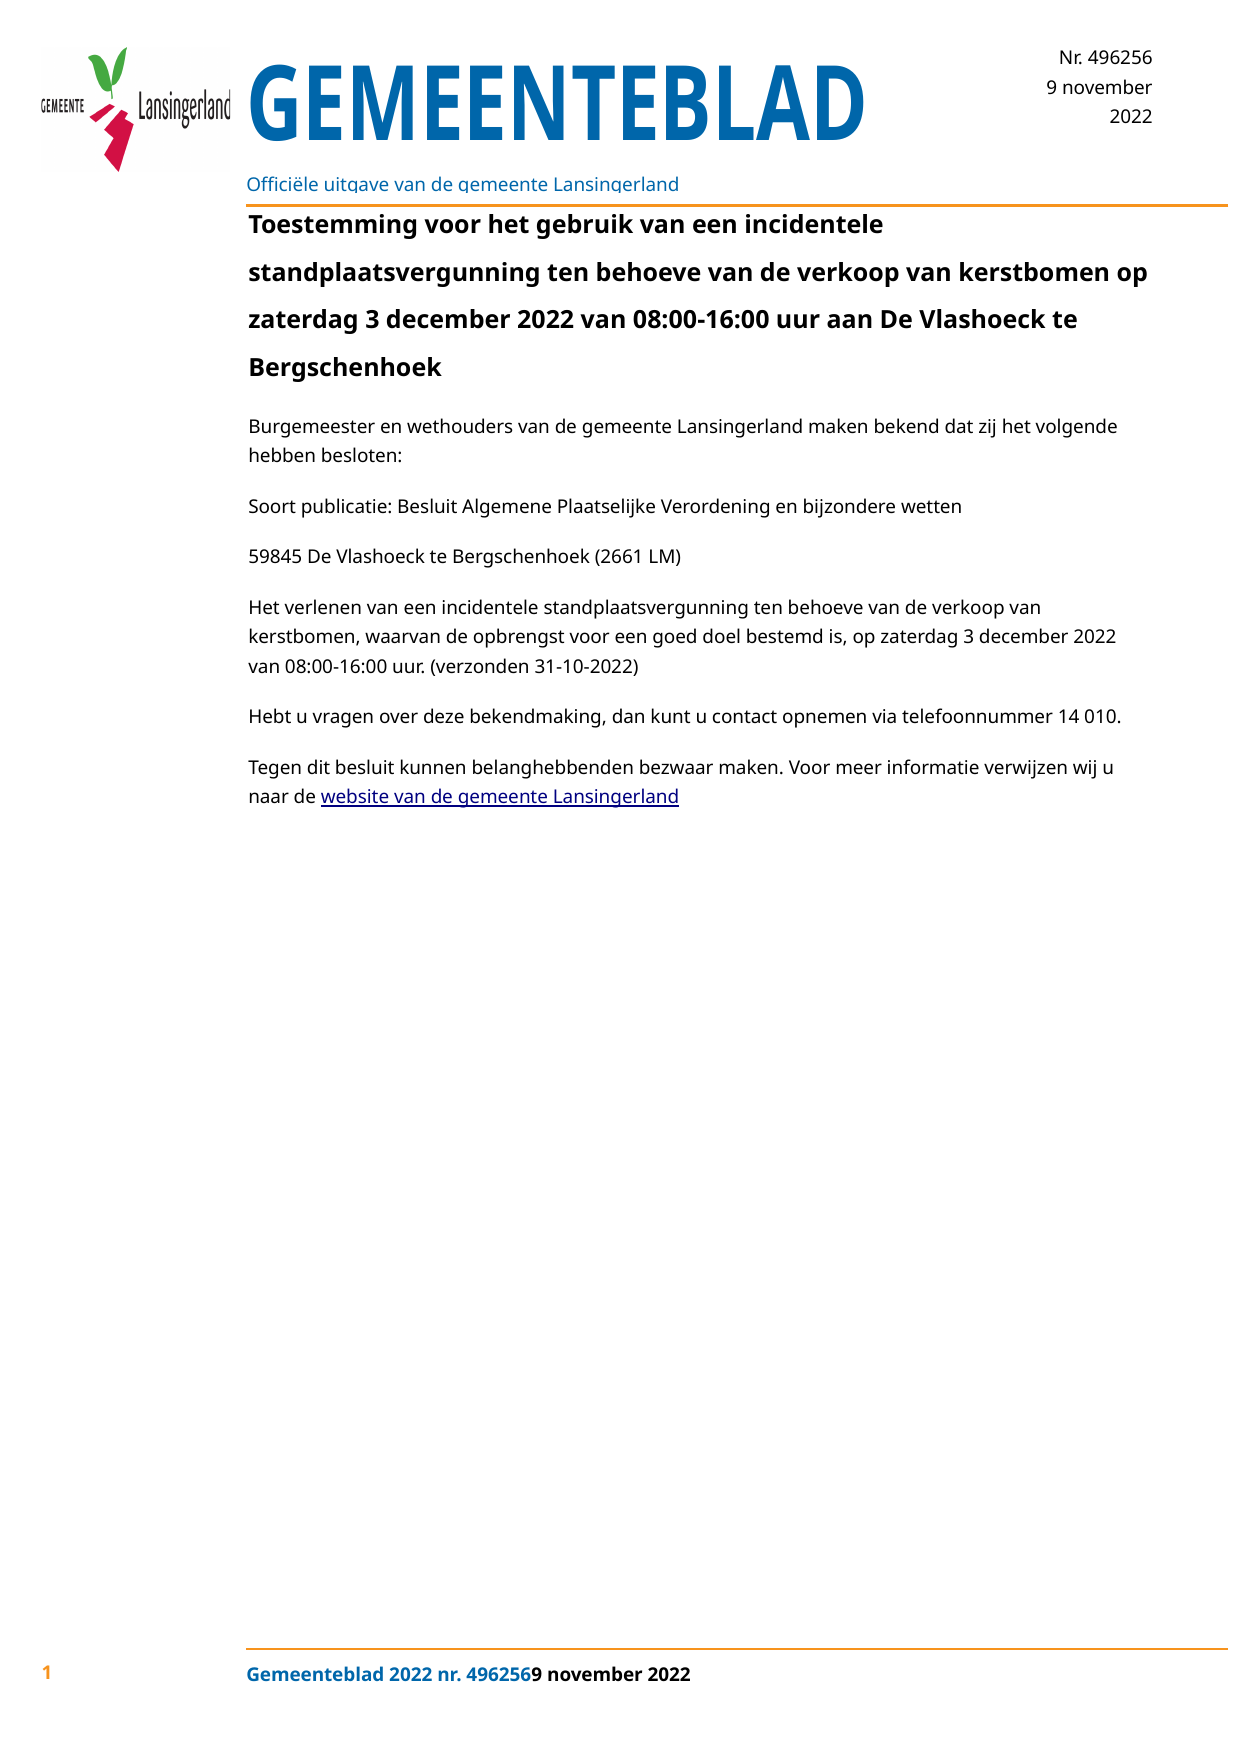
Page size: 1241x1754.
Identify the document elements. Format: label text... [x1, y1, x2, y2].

text 59845 De Vlashoeck te Bergschenhoek (2661 LM) [248, 543, 1152, 569]
text Het verlenen van een incidentele standplaatsvergunning ten behoeve van de verkoop van kerstbomen, waarvan de opbrengst voor een goed doel bestemd is, op zaterdag 3 december 2022 van 08:00-16:00 uur. (verzonden 31-10-2022) [248, 594, 1152, 679]
text Soort publicatie: Besluit Algemene Plaatselijke Verordening en bijzondere wetten [248, 493, 1152, 519]
text Burgemeester en wethouders van de gemeente Lansingerland maken bekend dat zij het volgende hebben besloten: [248, 413, 1152, 468]
text Toestemming voor het gebruik van een incidentele standplaatsvergunning ten behoeve van de verkoop van kerstbomen op zaterdag 3 december 2022 van 08:00-16:00 uur aan De Vlashoeck te Bergschenhoek [248, 207, 1152, 384]
text Tegen dit besluit kunnen belanghebbenden bezwaar maken. Voor meer informatie verwijzen wij u naar de website van de gemeente Lansingerland [248, 754, 1152, 809]
picture [41, 47, 231, 172]
text Hebt u vragen over deze bekendmaking, dan kunt u contact opnemen via telefoonnummer 14 010. [248, 703, 1152, 729]
